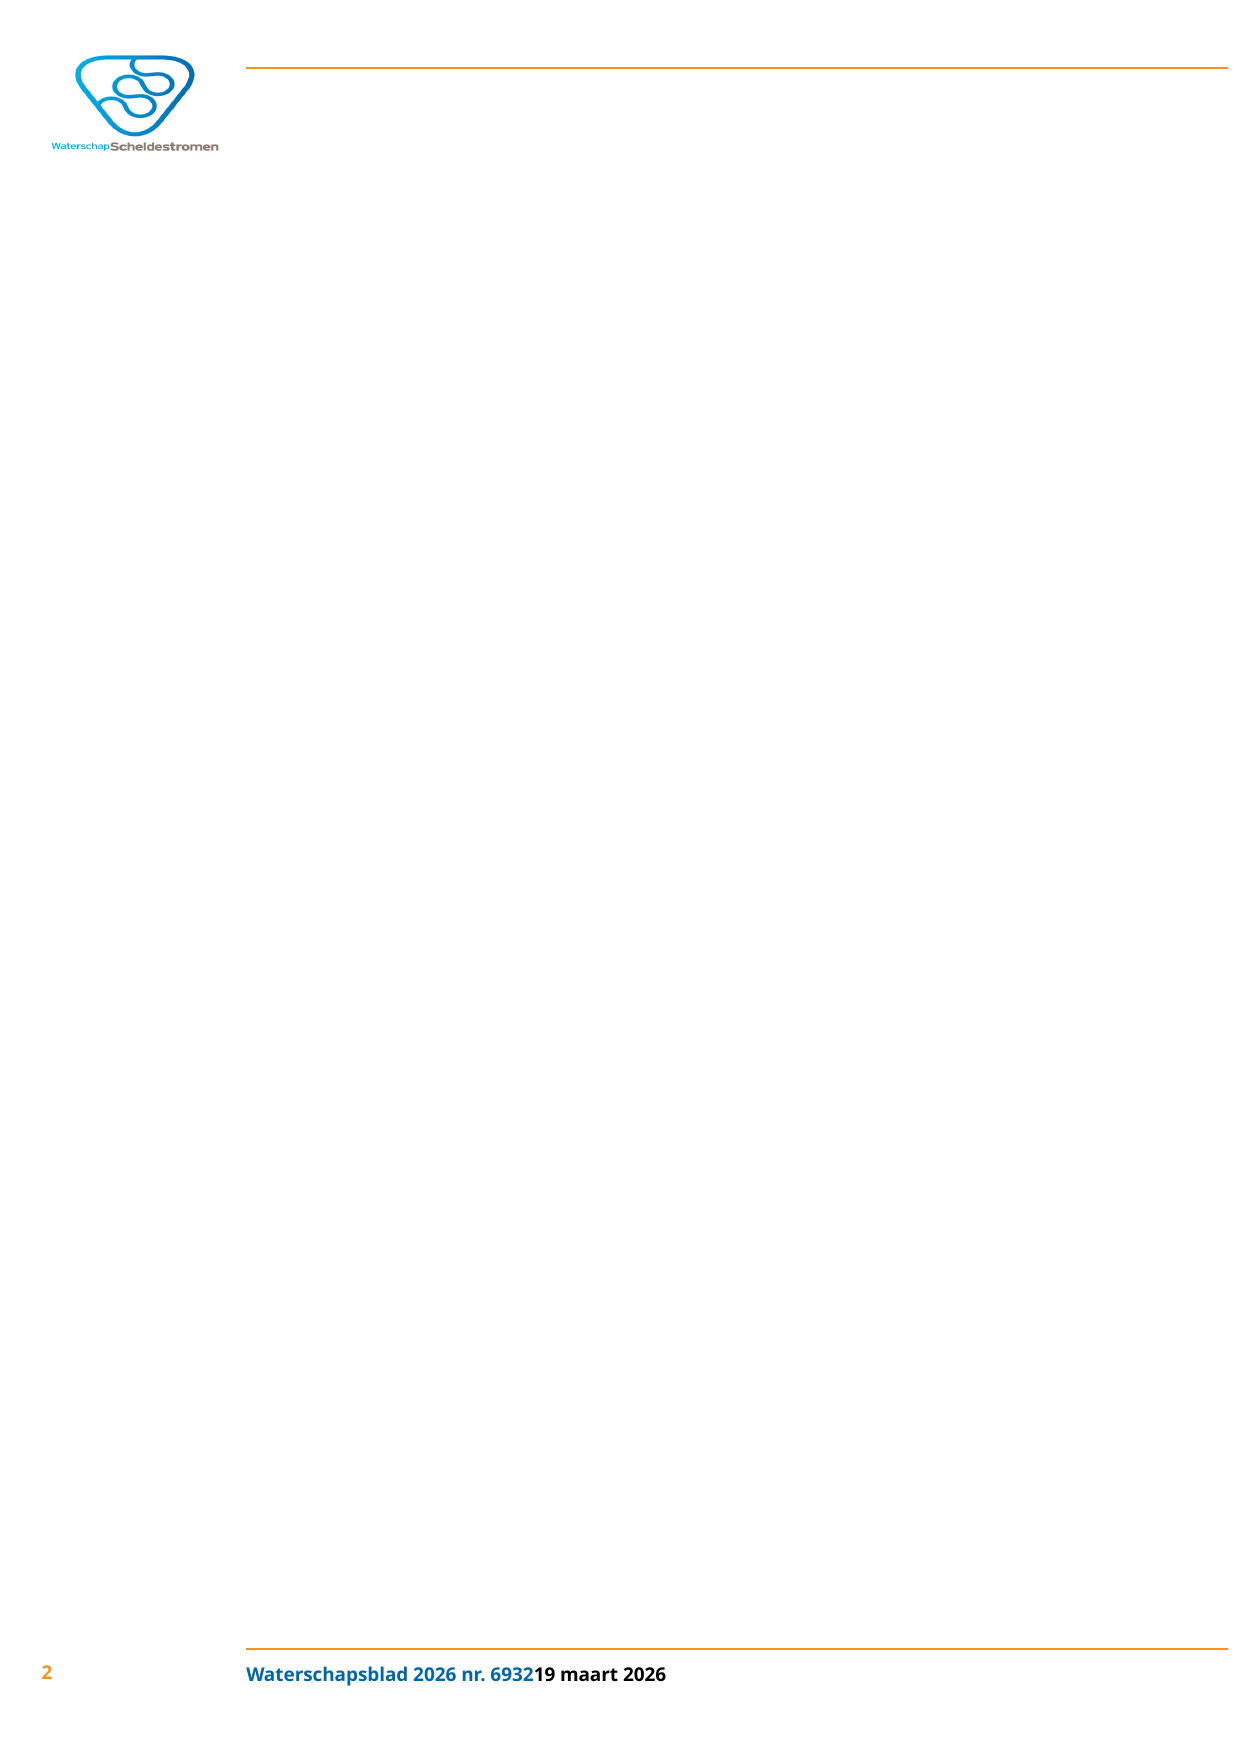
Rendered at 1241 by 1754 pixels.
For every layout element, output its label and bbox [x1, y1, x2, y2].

picture [41, 47, 231, 172]
